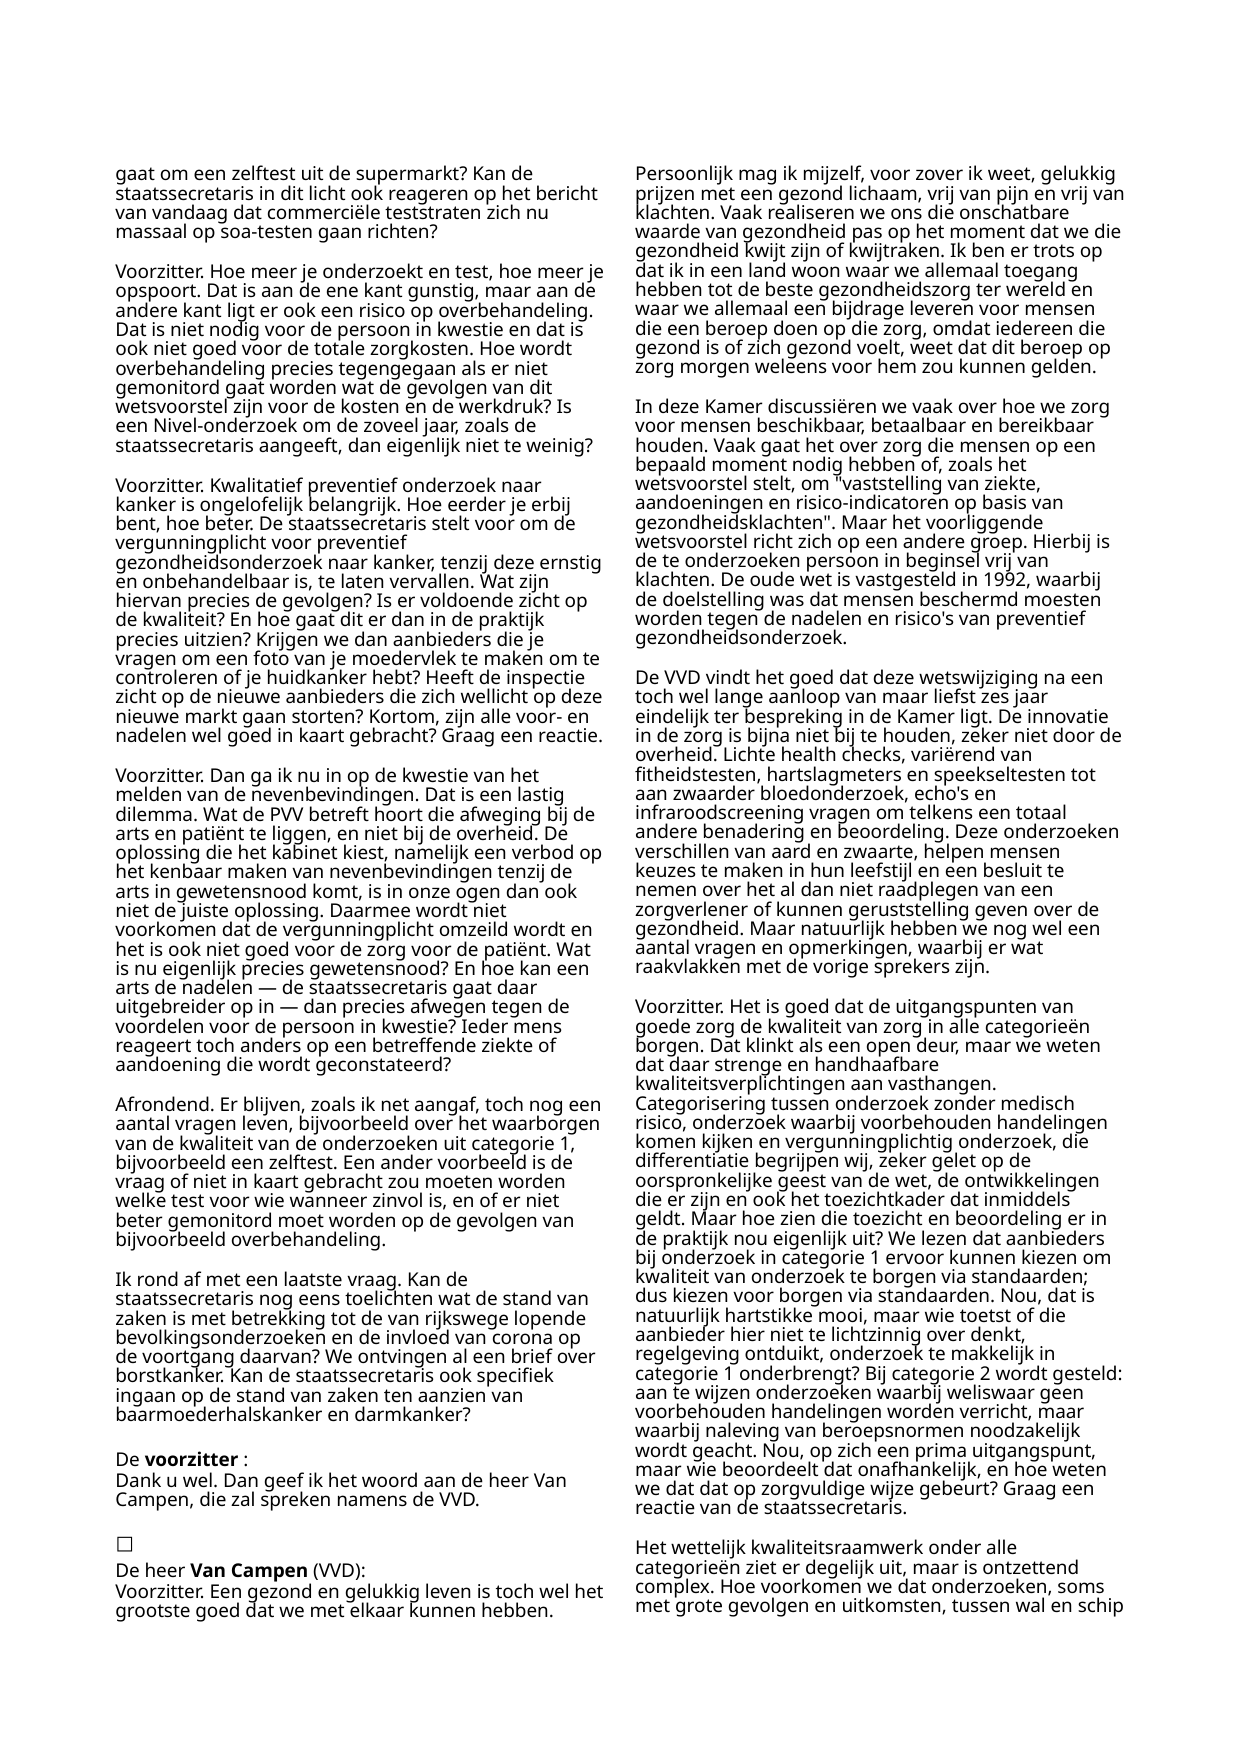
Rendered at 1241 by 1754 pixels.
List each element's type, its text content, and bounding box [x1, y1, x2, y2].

text gaat om een zelftest uit de supermarkt? Kan de staatssecretaris in dit licht ook reageren op het bericht van vandaag dat commerciële teststraten zich nu massaal op soa-testen gaan richten? [115, 165, 605, 242]
text In deze Kamer discussiëren we vaak over hoe we zorg voor mensen beschikbaar, betaalbaar en bereikbaar houden. Vaak gaat het over zorg die mensen op een bepaald moment nodig hebben of, zoals het wetsvoorstel stelt, om "vaststelling van ziekte, aandoeningen en risico-indicatoren op basis van gezondheidsklachten". Maar het voorliggende wetsvoorstel richt zich op een andere groep. Hierbij is de te onderzoeken persoon in beginsel vrij van klachten. De oude wet is vastgesteld in 1992, waarbij de doelstelling was dat mensen beschermd moesten worden tegen de nadelen en risico's van preventief gezondheidsonderzoek. [635, 398, 1125, 648]
text Dank u wel. Dan geef ik het woord aan de heer Van Campen, die zal spreken namens de VVD. [115, 1472, 605, 1510]
text De VVD vindt het goed dat deze wetswijziging na een toch wel lange aanloop van maar liefst zes jaar eindelijk ter bespreking in de Kamer ligt. De innovatie in de zorg is bijna niet bij te houden, zeker niet door de overheid. Lichte health checks, variërend van fitheidstesten, hartslagmeters en speekseltesten tot aan zwaarder bloedonderzoek, echo's en infraroodscreening vragen om telkens een totaal andere benadering en beoordeling. Deze onderzoeken verschillen van aard en zwaarte, helpen mensen keuzes te maken in hun leefstijl en een besluit te nemen over het al dan niet raadplegen van een zorgverlener of kunnen geruststelling geven over de gezondheid. Maar natuurlijk hebben we nog wel een aantal vragen en opmerkingen, waarbij er wat raakvlakken met de vorige sprekers zijn. [635, 669, 1125, 978]
text Voorzitter. Een gezond en gelukkig leven is toch wel het grootste goed dat we met elkaar kunnen hebben. [115, 1583, 605, 1621]
text Voorzitter. Kwalitatief preventief onderzoek naar kanker is ongelofelijk belangrijk. Hoe eerder je erbij bent, hoe beter. De staatssecretaris stelt voor om de vergunningplicht voor preventief gezondheidsonderzoek naar kanker, tenzij deze ernstig en onbehandelbaar is, te laten vervallen. Wat zijn hiervan precies de gevolgen? Is er voldoende zicht op de kwaliteit? En hoe gaat dit er dan in de praktijk precies uitzien? Krijgen we dan aanbieders die je vragen om een foto van je moedervlek te maken om te controleren of je huidkanker hebt? Heeft de inspectie zicht op de nieuwe aanbieders die zich wellicht op deze nieuwe markt gaan storten? Kortom, zijn alle voor- en nadelen wel goed in kaart gebracht? Graag een reactie. [115, 477, 605, 746]
text Het wettelijk kwaliteitsraamwerk onder alle categorieën ziet er degelijk uit, maar is ontzettend complex. Hoe voorkomen we dat onderzoeken, soms met grote gevolgen en uitkomsten, tussen wal en schip [635, 1539, 1125, 1616]
text Persoonlijk mag ik mijzelf, voor zover ik weet, gelukkig prijzen met een gezond lichaam, vrij van pijn en vrij van klachten. Vaak realiseren we ons die onschatbare waarde van gezondheid pas op het moment dat we die gezondheid kwijt zijn of kwijtraken. Ik ben er trots op dat ik in een land woon waar we allemaal toegang hebben tot de beste gezondheidszorg ter wereld en waar we allemaal een bijdrage leveren voor mensen die een beroep doen op die zorg, omdat iedereen die gezond is of zich gezond voelt, weet dat dit beroep op zorg morgen weleens voor hem zou kunnen gelden. [635, 165, 1125, 377]
text ⬜ [115, 1531, 605, 1557]
text Ik rond af met een laatste vraag. Kan de staatssecretaris nog eens toelichten wat de stand van zaken is met betrekking tot de van rijkswege lopende bevolkingsonderzoeken en de invloed van corona op de voortgang daarvan? We ontvingen al een brief over borstkanker. Kan de staatssecretaris ook specifiek ingaan op de stand van zaken ten aanzien van baarmoederhalskanker en darmkanker? [115, 1271, 605, 1425]
text Voorzitter. Het is goed dat de uitgangspunten van goede zorg de kwaliteit van zorg in alle categorieën borgen. Dat klinkt als een open deur, maar we weten dat daar strenge en handhaafbare kwaliteitsverplichtingen aan vasthangen. Categorisering tussen onderzoek zonder medisch risico, onderzoek waarbij voorbehouden handelingen komen kijken en vergunningplichtig onderzoek, die differentiatie begrijpen wij, zeker gelet op de oorspronkelijke geest van de wet, de ontwikkelingen die er zijn en ook het toezichtkader dat inmiddels geldt. Maar hoe zien die toezicht en beoordeling er in de praktijk nou eigenlijk uit? We lezen dat aanbieders bij onderzoek in categorie 1 ervoor kunnen kiezen om kwaliteit van onderzoek te borgen via standaarden; dus kiezen voor borgen via standaarden. Nou, dat is natuurlijk hartstikke mooi, maar wie toetst of die aanbieder hier niet te lichtzinnig over denkt, regelgeving ontduikt, onderzoek te makkelijk in categorie 1 onderbrengt? Bij categorie 2 wordt gesteld: aan te wijzen onderzoeken waarbij weliswaar geen voorbehouden handelingen worden verricht, maar waarbij naleving van beroepsnormen noodzakelijk wordt geacht. Nou, op zich een prima uitgangspunt, maar wie beoordeelt dat onafhankelijk, en hoe weten we dat dat op zorgvuldige wijze gebeurt? Graag een reactie van de staatssecretaris. [635, 998, 1125, 1519]
text Voorzitter. Dan ga ik nu in op de kwestie van het melden van de nevenbevindingen. Dat is een lastig dilemma. Wat de PVV betreft hoort die afweging bij de arts en patiënt te liggen, en niet bij de overheid. De oplossing die het kabinet kiest, namelijk een verbod op het kenbaar maken van nevenbevindingen tenzij de arts in gewetensnood komt, is in onze ogen dan ook niet de juiste oplossing. Daarmee wordt niet voorkomen dat de vergunningplicht omzeild wordt en het is ook niet goed voor de zorg voor de patiënt. Wat is nu eigenlijk precies gewetensnood? En hoe kan een arts de nadelen — de staatssecretaris gaat daar uitgebreider op in — dan precies afwegen tegen de voordelen voor de persoon in kwestie? Ieder mens reageert toch anders op een betreffende ziekte of aandoening die wordt geconstateerd? [115, 767, 605, 1075]
text De voorzitter : [115, 1446, 605, 1472]
text Afrondend. Er blijven, zoals ik net aangaf, toch nog een aantal vragen leven, bijvoorbeeld over het waarborgen van de kwaliteit van de onderzoeken uit categorie 1, bijvoorbeeld een zelftest. Een ander voorbeeld is de vraag of niet in kaart gebracht zou moeten worden welke test voor wie wanneer zinvol is, en of er niet beter gemonitord moet worden op de gevolgen van bijvoorbeeld overbehandeling. [115, 1096, 605, 1250]
text De heer Van Campen (VVD): [115, 1557, 605, 1583]
text Voorzitter. Hoe meer je onderzoekt en test, hoe meer je opspoort. Dat is aan de ene kant gunstig, maar aan de andere kant ligt er ook een risico op overbehandeling. Dat is niet nodig voor de persoon in kwestie en dat is ook niet goed voor de totale zorgkosten. Hoe wordt overbehandeling precies tegengegaan als er niet gemonitord gaat worden wat de gevolgen van dit wetsvoorstel zijn voor de kosten en de werkdruk? Is een Nivel-onderzoek om de zoveel jaar, zoals de staatssecretaris aangeeft, dan eigenlijk niet te weinig? [115, 263, 605, 456]
